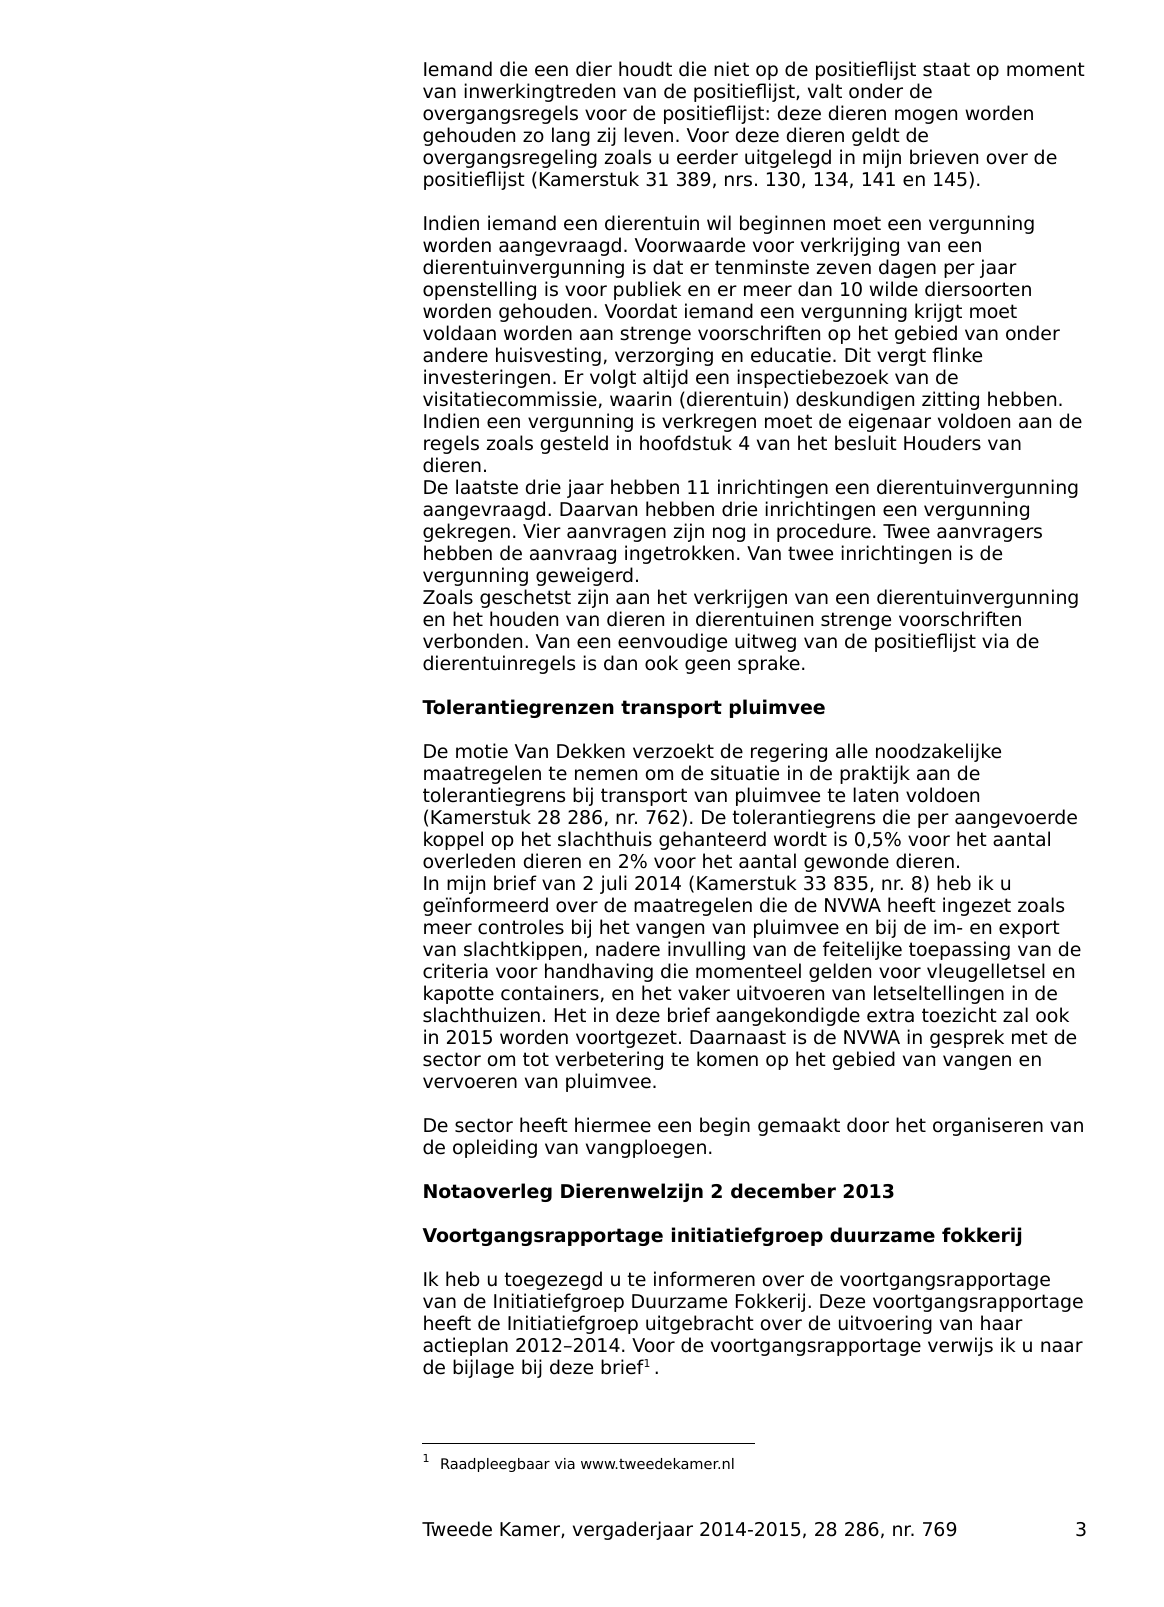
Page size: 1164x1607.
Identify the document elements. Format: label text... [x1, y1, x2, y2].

text Zoals geschetst zijn aan het verkrijgen van een dierentuinvergunning en het houden van dieren in dierentuinen strenge voorschriften verbonden. Van een eenvoudige uitweg van de positieflijst via de dierentuinregels is dan ook geen sprake. [422, 587, 1087, 675]
text Raadpleegbaar via www.tweedekamer.nl [422, 1452, 1087, 1474]
subtitle Voortgangsrapportage initiatiefgroep duurzame fokkerij [422, 1225, 1087, 1247]
subtitle Notaoverleg Dierenwelzijn 2 december 2013 [422, 1181, 1087, 1203]
subtitle Tolerantiegrenzen transport pluimvee [422, 697, 1087, 719]
text Iemand die een dier houdt die niet op de positieflijst staat op moment van inwerkingtreden van de positieflijst, valt onder de overgangsregels voor de positieflijst: deze dieren mogen worden gehouden zo lang zij leven. Voor deze dieren geldt de overgangsregeling zoals u eerder uitgelegd in mijn brieven over de positieflijst (Kamerstuk 31 389, nrs. 130, 134, 141 en 145). [422, 59, 1087, 191]
text Ik heb u toegezegd u te informeren over de voortgangsrapportage van de Initiatiefgroep Duurzame Fokkerij. Deze voortgangsrapportage heeft de Initiatiefgroep uitgebracht over de uitvoering van haar actieplan 2012–2014. Voor de voortgangsrapportage verwijs ik u naar de bijlage bij deze brief. [422, 1269, 1087, 1379]
text In mijn brief van 2 juli 2014 (Kamerstuk 33 835, nr. 8) heb ik u geïnformeerd over de maatregelen die de NVWA heeft ingezet zoals meer controles bij het vangen van pluimvee en bij de im- en export van slachtkippen, nadere invulling van de feitelijke toepassing van de criteria voor handhaving die momenteel gelden voor vleugelletsel en kapotte containers, en het vaker uitvoeren van letseltellingen in de slachthuizen. Het in deze brief aangekondigde extra toezicht zal ook in 2015 worden voortgezet. Daarnaast is de NVWA in gesprek met de sector om tot verbetering te komen op het gebied van vangen en vervoeren van pluimvee. [422, 873, 1087, 1093]
text Indien iemand een dierentuin wil beginnen moet een vergunning worden aangevraagd. Voorwaarde voor verkrijging van een dierentuinvergunning is dat er tenminste zeven dagen per jaar openstelling is voor publiek en er meer dan 10 wilde diersoorten worden gehouden. Voordat iemand een vergunning krijgt moet voldaan worden aan strenge voorschriften op het gebied van onder andere huisvesting, verzorging en educatie. Dit vergt flinke investeringen. Er volgt altijd een inspectiebezoek van de visitatiecommissie, waarin (dierentuin) deskundigen zitting hebben. Indien een vergunning is verkregen moet de eigenaar voldoen aan de regels zoals gesteld in hoofdstuk 4 van het besluit Houders van dieren. [422, 213, 1087, 477]
text De laatste drie jaar hebben 11 inrichtingen een dierentuinvergunning aangevraagd. Daarvan hebben drie inrichtingen een vergunning gekregen. Vier aanvragen zijn nog in procedure. Twee aanvragers hebben de aanvraag ingetrokken. Van twee inrichtingen is de vergunning geweigerd. [422, 477, 1087, 587]
text De sector heeft hiermee een begin gemaakt door het organiseren van de opleiding van vangploegen. [422, 1115, 1087, 1159]
text De motie Van Dekken verzoekt de regering alle noodzakelijke maatregelen te nemen om de situatie in de praktijk aan de tolerantiegrens bij transport van pluimvee te laten voldoen (Kamerstuk 28 286, nr. 762). De tolerantiegrens die per aangevoerde koppel op het slachthuis gehanteerd wordt is 0,5% voor het aantal overleden dieren en 2% voor het aantal gewonde dieren. [422, 741, 1087, 873]
